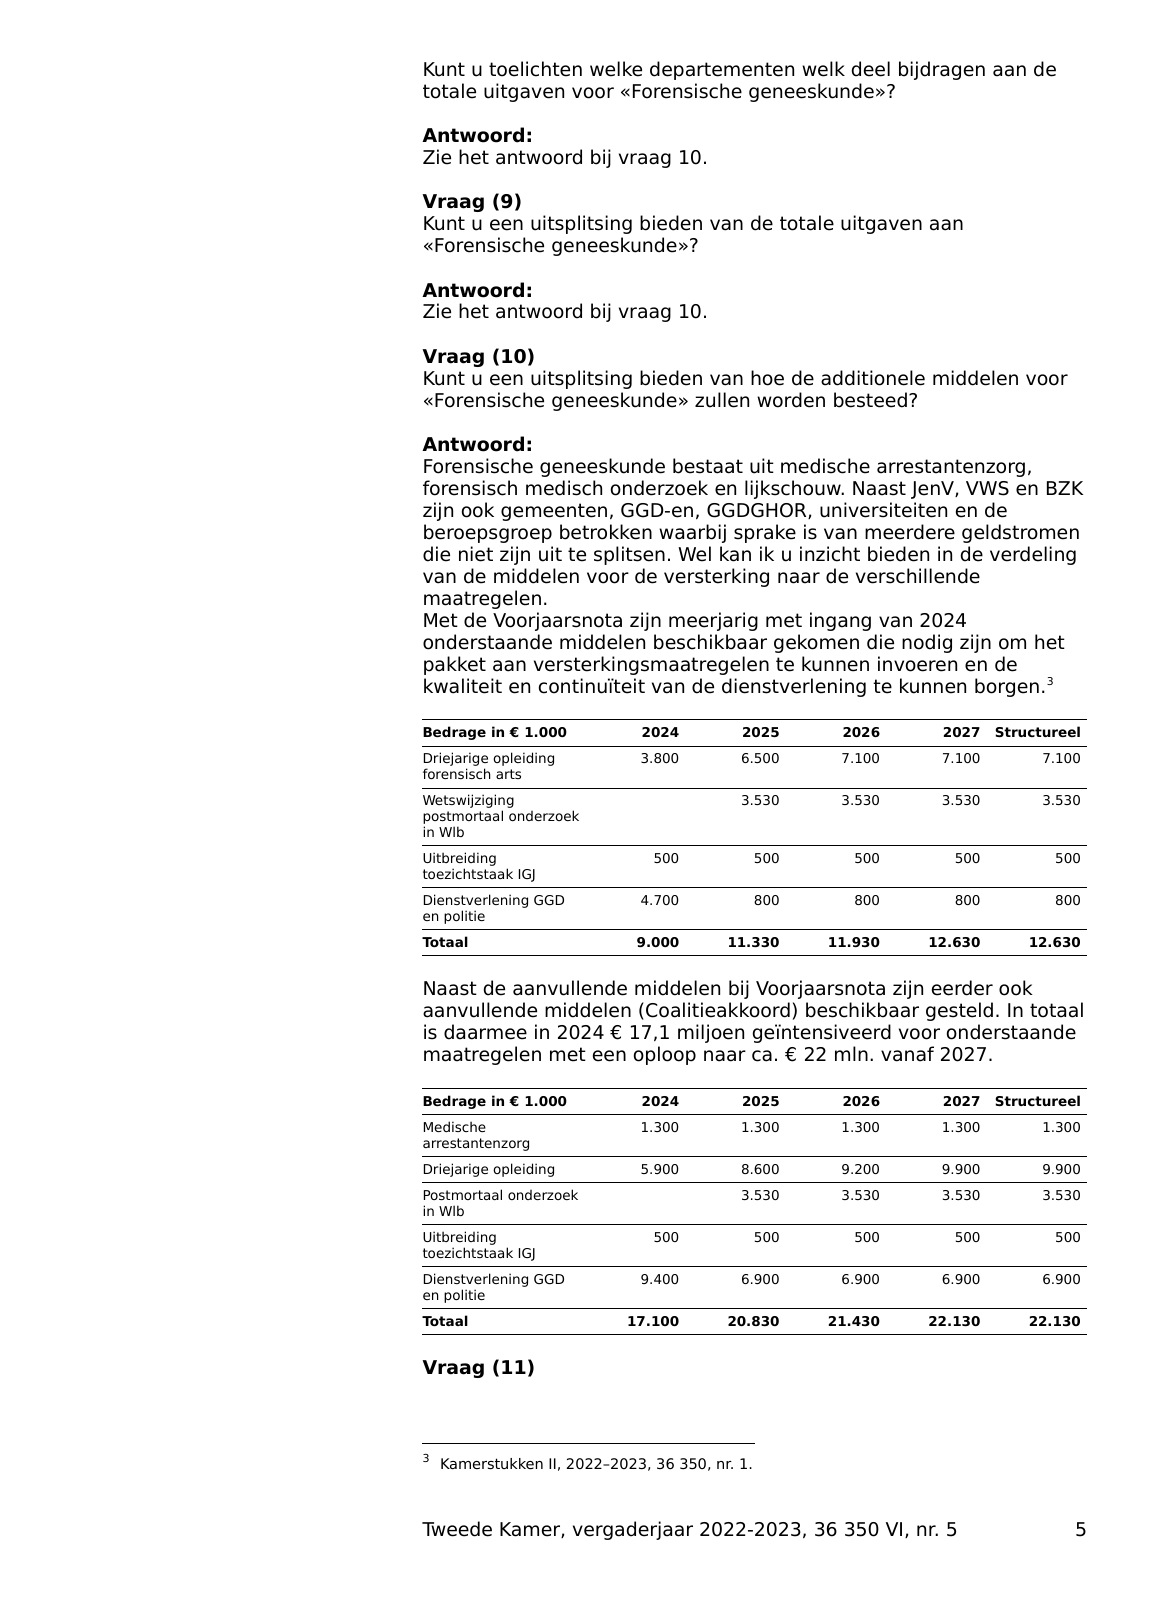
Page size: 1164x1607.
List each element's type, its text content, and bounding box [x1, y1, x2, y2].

table_cell 11.330 [685, 930, 785, 955]
table_cell 6.900 [785, 1267, 886, 1308]
table_cell 800 [685, 888, 785, 929]
table_cell 1.300 [585, 1115, 685, 1156]
table_cell 7.100 [986, 747, 1087, 787]
table_cell 500 [886, 846, 986, 887]
table_cell 4.700 [585, 888, 685, 929]
table_cell Uitbreiding toezichtstaak IGJ [422, 1225, 585, 1266]
table_header 2027 [886, 1089, 986, 1114]
table_cell Postmortaal onderzoek in Wlb [422, 1183, 585, 1224]
text Antwoord: [422, 125, 1087, 147]
table_cell 6.900 [886, 1267, 986, 1308]
table_header Bedrage in € 1.000 [422, 1089, 585, 1114]
text Met de Voorjaarsnota zijn meerjarig met ingang van 2024 onderstaande middelen beschikbaar gekomen die nodig zijn om het pakket aan versterkingsmaatregelen te kunnen invoeren en de kwaliteit en continuïteit van de dienstverlening te kunnen borgen. [422, 609, 1087, 697]
table_cell 12.630 [886, 930, 986, 955]
table_cell 1.300 [986, 1115, 1087, 1156]
table_cell 1.300 [685, 1115, 785, 1156]
table_cell 21.430 [785, 1309, 886, 1334]
table_cell 6.500 [685, 747, 785, 787]
table_cell 500 [685, 1225, 785, 1266]
table_header 2027 [886, 720, 986, 746]
table_header 2024 [585, 720, 685, 746]
text Zie het antwoord bij vraag 10. [422, 147, 1087, 169]
table_cell Dienstverlening GGD en politie [422, 888, 585, 929]
table_header Bedrage in € 1.000 [422, 720, 585, 746]
table_cell Dienstverlening GGD en politie [422, 1267, 585, 1308]
table_cell Uitbreiding toezichtstaak IGJ [422, 846, 585, 887]
table_cell 3.530 [685, 789, 785, 845]
table_cell 9.900 [986, 1157, 1087, 1182]
text Naast de aanvullende middelen bij Voorjaarsnota zijn eerder ook aanvullende middelen (Coalitieakkoord) beschikbaar gesteld. In totaal is daarmee in 2024 € 17,1 miljoen geïntensiveerd voor onderstaande maatregelen met een oploop naar ca. € 22 mln. vanaf 2027. [422, 978, 1087, 1066]
table_cell 800 [986, 888, 1087, 929]
table_cell 500 [785, 1225, 886, 1266]
table_cell 3.530 [785, 1183, 886, 1224]
table_cell [585, 789, 685, 845]
table_cell [585, 1183, 685, 1224]
table_cell 3.530 [886, 789, 986, 845]
table_cell Driejarige opleiding forensisch arts [422, 747, 585, 787]
table_cell 800 [886, 888, 986, 929]
table_cell 500 [886, 1225, 986, 1266]
text Kamerstukken II, 2022–2023, 36 350, nr. 1. [422, 1452, 1087, 1474]
table_cell 7.100 [785, 747, 886, 787]
table_cell Wetswijziging postmortaal onderzoek in Wlb [422, 789, 585, 845]
text Kunt u een uitsplitsing bieden van de totale uitgaven aan «Forensische geneeskunde»? [422, 213, 1087, 257]
table_cell Totaal [422, 930, 585, 955]
table_cell 6.900 [685, 1267, 785, 1308]
table_cell 12.630 [986, 930, 1087, 955]
table_cell 3.530 [986, 1183, 1087, 1224]
text Vraag (9) [422, 191, 1087, 213]
text Vraag (11) [422, 1357, 1087, 1379]
table_cell Totaal [422, 1309, 585, 1334]
table_cell 500 [986, 846, 1087, 887]
text Zie het antwoord bij vraag 10. [422, 301, 1087, 323]
table_header 2025 [685, 720, 785, 746]
text Forensische geneeskunde bestaat uit medische arrestantenzorg, forensisch medisch onderzoek en lijkschouw. Naast JenV, VWS en BZK zijn ook gemeenten, GGD-en, GGDGHOR, universiteiten en de beroepsgroep betrokken waarbij sprake is van meerdere geldstromen die niet zijn uit te splitsen. Wel kan ik u inzicht bieden in de verdeling van de middelen voor de versterking naar de verschillende maatregelen. [422, 456, 1087, 609]
table_cell 7.100 [886, 747, 986, 787]
table_cell 17.100 [585, 1309, 685, 1334]
table_cell 9.200 [785, 1157, 886, 1182]
table_cell 3.800 [585, 747, 685, 787]
table_cell 3.530 [886, 1183, 986, 1224]
table_header 2026 [785, 720, 886, 746]
table_cell 9.000 [585, 930, 685, 955]
table_cell 3.530 [986, 789, 1087, 845]
text Antwoord: [422, 279, 1087, 301]
table_cell 9.400 [585, 1267, 685, 1308]
table_header Structureel [986, 1089, 1087, 1114]
text Antwoord: [422, 434, 1087, 456]
table_cell 8.600 [685, 1157, 785, 1182]
table_cell 500 [986, 1225, 1087, 1266]
table_cell 11.930 [785, 930, 886, 955]
table_cell 6.900 [986, 1267, 1087, 1308]
table_header 2026 [785, 1089, 886, 1114]
table_cell 22.130 [886, 1309, 986, 1334]
table_cell 22.130 [986, 1309, 1087, 1334]
table_cell 800 [785, 888, 886, 929]
table_cell 500 [685, 846, 785, 887]
table_cell 3.530 [785, 789, 886, 845]
table_cell 500 [585, 846, 685, 887]
text Vraag (10) [422, 346, 1087, 368]
table_cell 3.530 [685, 1183, 785, 1224]
table_cell 9.900 [886, 1157, 986, 1182]
table_cell Medische arrestantenzorg [422, 1115, 585, 1156]
table_cell 5.900 [585, 1157, 685, 1182]
table_header 2025 [685, 1089, 785, 1114]
table_cell 500 [585, 1225, 685, 1266]
table_cell Driejarige opleiding [422, 1157, 585, 1182]
text Kunt u een uitsplitsing bieden van hoe de additionele middelen voor «Forensische geneeskunde» zullen worden besteed? [422, 368, 1087, 412]
table_header Structureel [986, 720, 1087, 746]
table_cell 500 [785, 846, 886, 887]
table_cell 1.300 [785, 1115, 886, 1156]
table_header 2024 [585, 1089, 685, 1114]
table_cell 20.830 [685, 1309, 785, 1334]
table_cell 1.300 [886, 1115, 986, 1156]
text Kunt u toelichten welke departementen welk deel bijdragen aan de totale uitgaven voor «Forensische geneeskunde»? [422, 59, 1087, 103]
